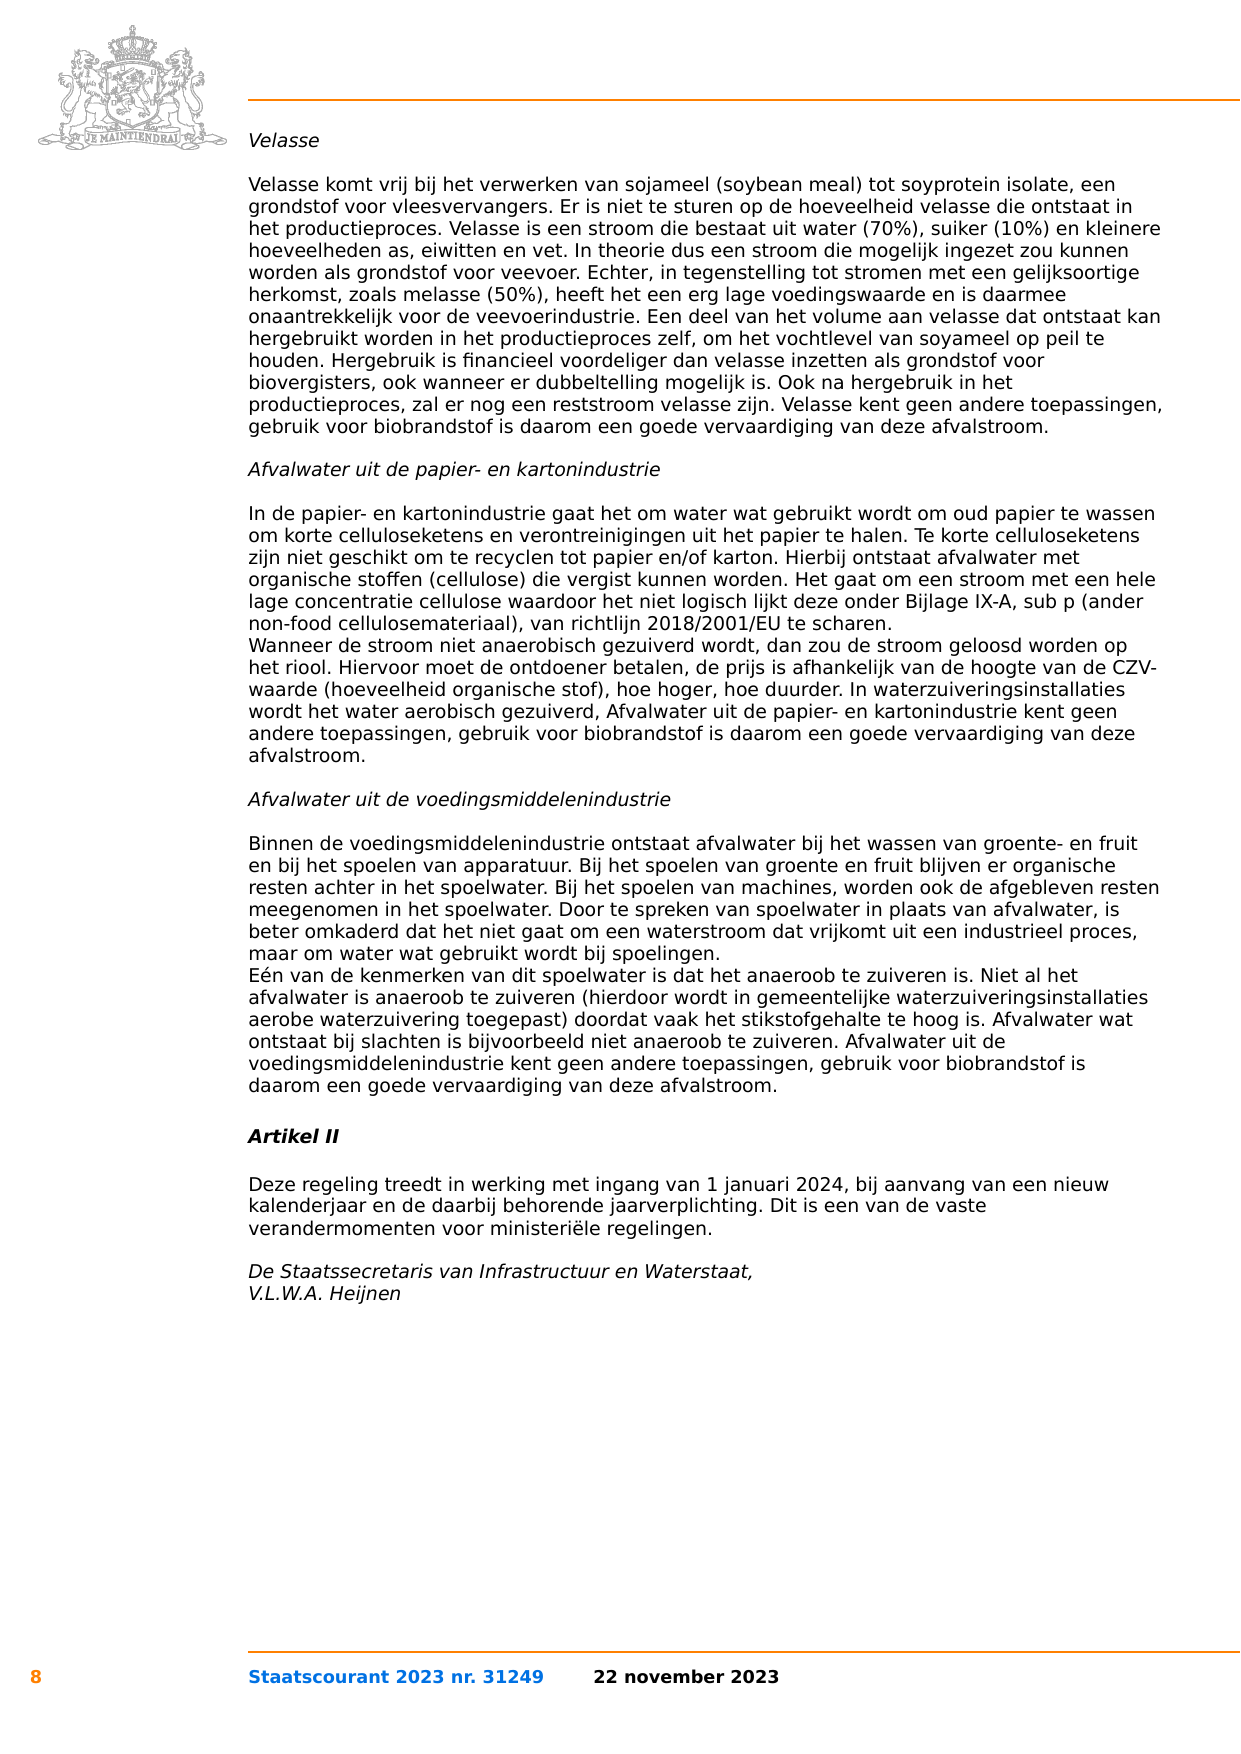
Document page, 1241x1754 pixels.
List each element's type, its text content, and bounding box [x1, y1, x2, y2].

text Eén van de kenmerken van dit spoelwater is dat het anaeroob te zuiveren is. Niet al het afvalwater is anaeroob te zuiveren (hierdoor wordt in gemeentelijke waterzuiveringsinstallaties aerobe waterzuivering toegepast) doordat vaak het stikstofgehalte te hoog is. Afvalwater wat ontstaat bij slachten is bijvoorbeeld niet anaeroob te zuiveren. Afvalwater uit de voedingsmiddelenindustrie kent geen andere toepassingen, gebruik voor biobrandstof is daarom een goede vervaardiging van deze afvalstroom. [248, 964, 1163, 1096]
subtitle Afvalwater uit de papier- en kartonindustrie [248, 459, 1163, 481]
text De Staatssecretaris van Infrastructuur en Waterstaat, V.L.W.A. Heijnen [248, 1261, 1163, 1305]
text Velasse komt vrij bij het verwerken van sojameel (soybean meal) tot soyprotein isolate, een grondstof voor vleesvervangers. Er is niet te sturen op de hoeveelheid velasse die ontstaat in het productieproces. Velasse is een stroom die bestaat uit water (70%), suiker (10%) en kleinere hoeveelheden as, eiwitten en vet. In theorie dus een stroom die mogelijk ingezet zou kunnen worden als grondstof voor veevoer. Echter, in tegenstelling tot stromen met een gelijksoortige herkomst, zoals melasse (50%), heeft het een erg lage voedingswaarde en is daarmee onaantrekkelijk voor de veevoerindustrie. Een deel van het volume aan velasse dat ontstaat kan hergebruikt worden in het productieproces zelf, om het vochtlevel van soyameel op peil te houden. Hergebruik is financieel voordeliger dan velasse inzetten als grondstof voor biovergisters, ook wanneer er dubbeltelling mogelijk is. Ook na hergebruik in het productieproces, zal er nog een reststroom velasse zijn. Velasse kent geen andere toepassingen, gebruik voor biobrandstof is daarom een goede vervaardiging van deze afvalstroom. [248, 174, 1163, 437]
subtitle Artikel II [248, 1126, 1163, 1148]
text Binnen de voedingsmiddelenindustrie ontstaat afvalwater bij het wassen van groente- en fruit en bij het spoelen van apparatuur. Bij het spoelen van groente en fruit blijven er organische resten achter in het spoelwater. Bij het spoelen van machines, worden ook de afgebleven resten meegenomen in het spoelwater. Door te spreken van spoelwater in plaats van afvalwater, is beter omkaderd dat het niet gaat om een waterstroom dat vrijkomt uit een industrieel proces, maar om water wat gebruikt wordt bij spoelingen. [248, 833, 1163, 964]
text Wanneer de stroom niet anaerobisch gezuiverd wordt, dan zou de stroom geloosd worden op het riool. Hiervoor moet de ontdoener betalen, de prijs is afhankelijk van de hoogte van de CZV-waarde (hoeveelheid organische stof), hoe hoger, hoe duurder. In waterzuiveringsinstallaties wordt het water aerobisch gezuiverd, Afvalwater uit de papier- en kartonindustrie kent geen andere toepassingen, gebruik voor biobrandstof is daarom een goede vervaardiging van deze afvalstroom. [248, 635, 1163, 767]
subtitle Afvalwater uit de voedingsmiddelenindustrie [248, 789, 1163, 811]
text Deze regeling treedt in werking met ingang van 1 januari 2024, bij aanvang van een nieuw kalenderjaar en de daarbij behorende jaarverplichting. Dit is een van de vaste verandermomenten voor ministeriële regelingen. [248, 1173, 1163, 1239]
text In de papier- en kartonindustrie gaat het om water wat gebruikt wordt om oud papier te wassen om korte celluloseketens en verontreinigingen uit het papier te halen. Te korte celluloseketens zijn niet geschikt om te recyclen tot papier en/of karton. Hierbij ontstaat afvalwater met organische stoffen (cellulose) die vergist kunnen worden. Het gaat om een stroom met een hele lage concentratie cellulose waardoor het niet logisch lijkt deze onder Bijlage IX-A, sub p (ander non-food cellulosemateriaal), van richtlijn 2018/2001/EU te scharen. [248, 503, 1163, 635]
subtitle Velasse [248, 130, 1163, 152]
picture [38, 25, 227, 150]
